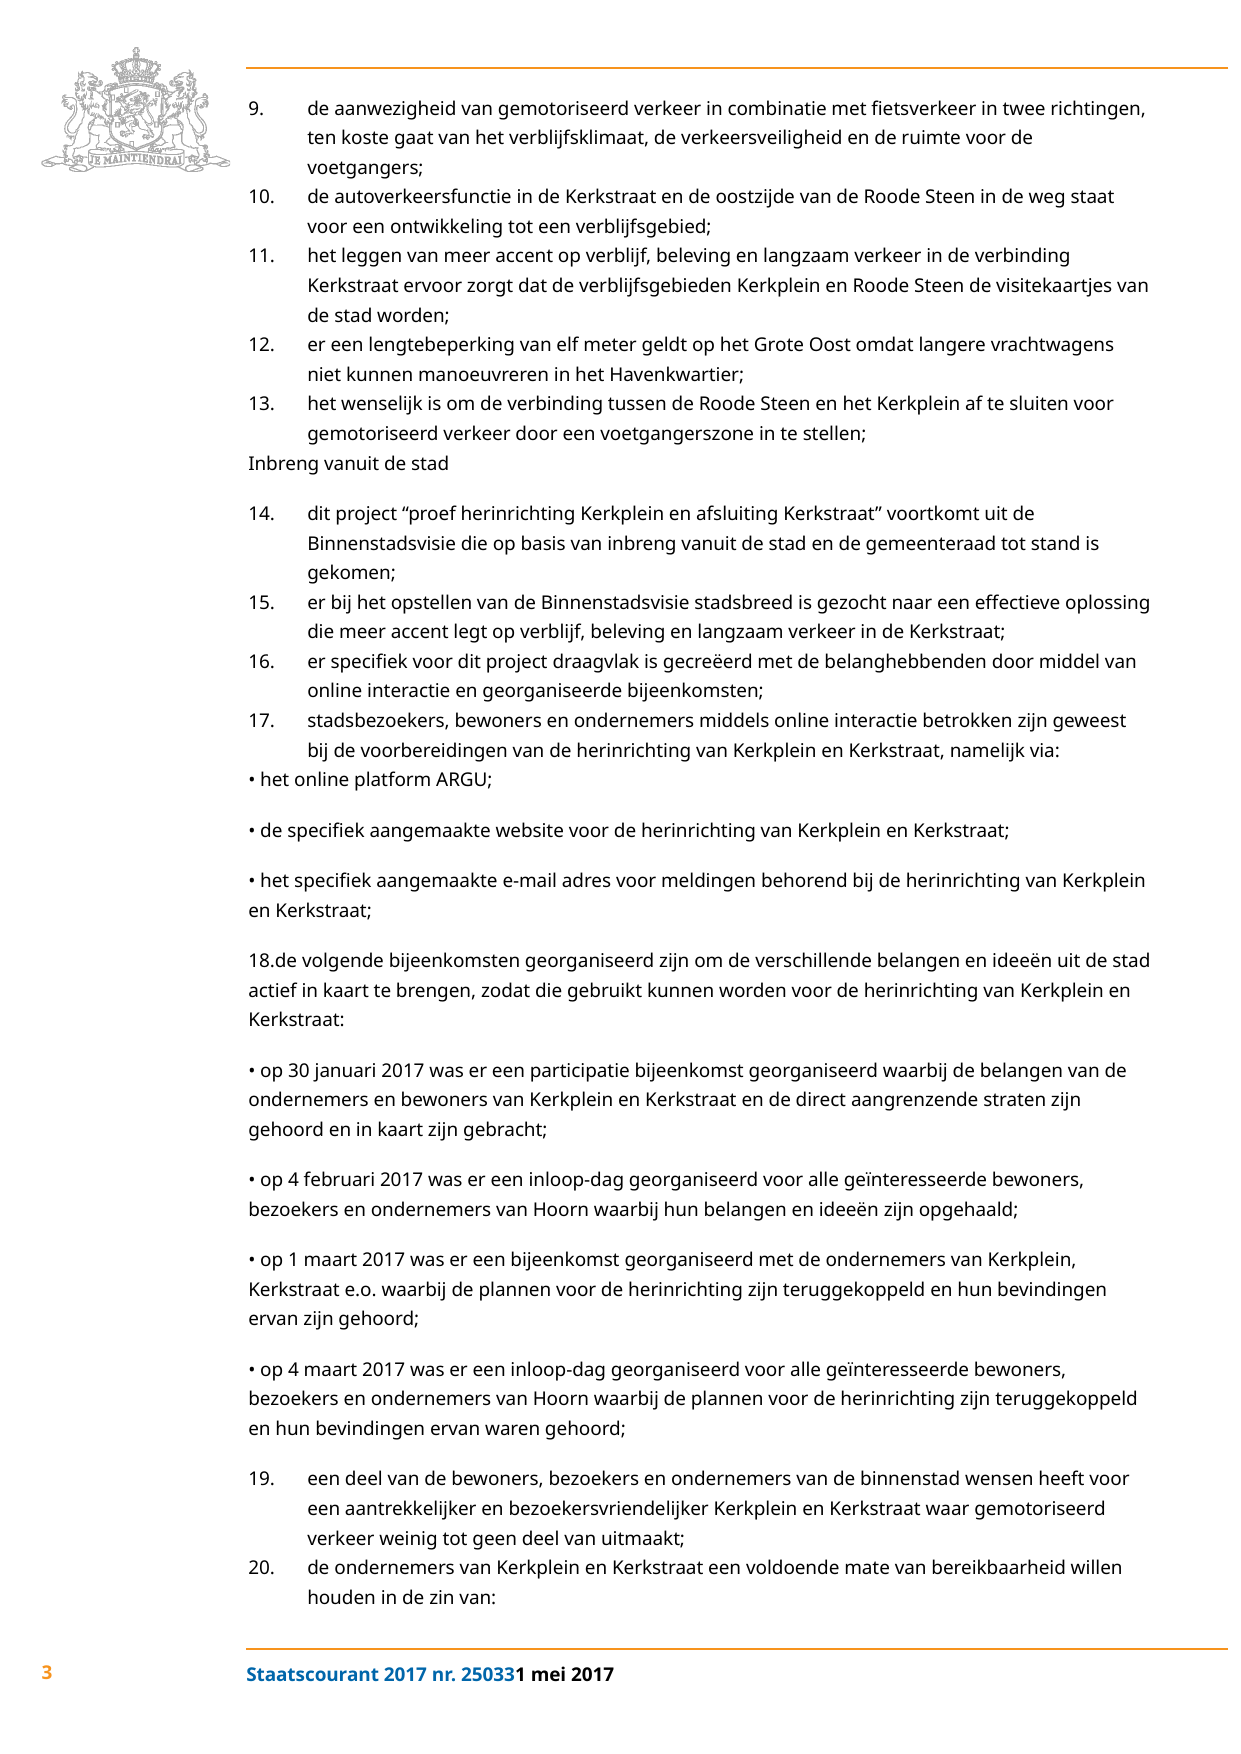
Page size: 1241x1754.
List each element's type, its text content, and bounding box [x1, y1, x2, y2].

list er bij het opstellen van de Binnenstadsvisie stadsbreed is gezocht naar een effectieve oplossing die meer accent legt op verblijf, beleving en langzaam verkeer in de Kerkstraat; [248, 589, 1152, 644]
list het leggen van meer accent op verblijf, beleving en langzaam verkeer in de verbinding Kerkstraat ervoor zorgt dat de verblijfsgebieden Kerkplein en Roode Steen de visitekaartjes van de stad worden; [248, 243, 1152, 328]
list stadsbezoekers, bewoners en ondernemers middels online interactie betrokken zijn geweest bij de voorbereidingen van de herinrichting van Kerkplein en Kerkstraat, namelijk via: [248, 707, 1152, 763]
text • op 4 februari 2017 was er een inloop-dag georganiseerd voor alle geïnteresseerde bewoners, bezoekers en ondernemers van Hoorn waarbij hun belangen en ideeën zijn opgehaald; [248, 1166, 1152, 1222]
text • op 1 maart 2017 was er een bijeenkomst georganiseerd met de ondernemers van Kerkplein, Kerkstraat e.o. waarbij de plannen voor de herinrichting zijn teruggekoppeld en hun bevindingen ervan zijn gehoord; [248, 1246, 1152, 1331]
list er een lengtebeperking van elf meter geldt op het Grote Oost omdat langere vrachtwagens niet kunnen manoeuvreren in het Havenkwartier; [248, 331, 1152, 387]
list een deel van de bewoners, bezoekers en ondernemers van de binnenstad wensen heeft voor een aantrekkelijker en bezoekersvriendelijker Kerkplein en Kerkstraat waar gemotoriseerd verkeer weinig tot geen deel van uitmaakt; [248, 1466, 1152, 1551]
text • het online platform ARGU; [248, 766, 1152, 792]
list de aanwezigheid van gemotoriseerd verkeer in combinatie met fietsverkeer in twee richtingen, ten koste gaat van het verblijfsklimaat, de verkeersveiligheid en de ruimte voor de voetgangers; [248, 95, 1152, 180]
picture [41, 47, 231, 172]
text • de specifiek aangemaakte website voor de herinrichting van Kerkplein en Kerkstraat; [248, 817, 1152, 843]
list er specifiek voor dit project draagvlak is gecreëerd met de belanghebbenden door middel van online interactie en georganiseerde bijeenkomsten; [248, 648, 1152, 703]
text Inbreng vanuit de stad [248, 450, 1152, 476]
list het wenselijk is om de verbinding tussen de Roode Steen en het Kerkplein af te sluiten voor gemotoriseerd verkeer door een voetgangerszone in te stellen; [248, 391, 1152, 446]
list de autoverkeersfunctie in de Kerkstraat en de oostzijde van de Roode Steen in de weg staat voor een ontwikkeling tot een verblijfsgebied; [248, 183, 1152, 239]
text • op 4 maart 2017 was er een inloop-dag georganiseerd voor alle geïnteresseerde bewoners, bezoekers en ondernemers van Hoorn waarbij de plannen voor de herinrichting zijn teruggekoppeld en hun bevindingen ervan waren gehoord; [248, 1356, 1152, 1441]
text • op 30 januari 2017 was er een participatie bijeenkomst georganiseerd waarbij de belangen van de ondernemers en bewoners van Kerkplein en Kerkstraat en de direct aangrenzende straten zijn gehoord en in kaart zijn gebracht; [248, 1057, 1152, 1142]
list de ondernemers van Kerkplein en Kerkstraat een voldoende mate van bereikbaarheid willen houden in de zin van: [248, 1554, 1152, 1610]
text 18.de volgende bijeenkomsten georganiseerd zijn om de verschillende belangen en ideeën uit de stad actief in kaart te brengen, zodat die gebruikt kunnen worden voor de herinrichting van Kerkplein en Kerkstraat: [248, 947, 1152, 1032]
text • het specifiek aangemaakte e-mail adres voor meldingen behorend bij de herinrichting van Kerkplein en Kerkstraat; [248, 867, 1152, 923]
list dit project “proef herinrichting Kerkplein en afsluiting Kerkstraat” voortkomt uit de Binnenstadsvisie die op basis van inbreng vanuit de stad en de gemeenteraad tot stand is gekomen; [248, 500, 1152, 585]
